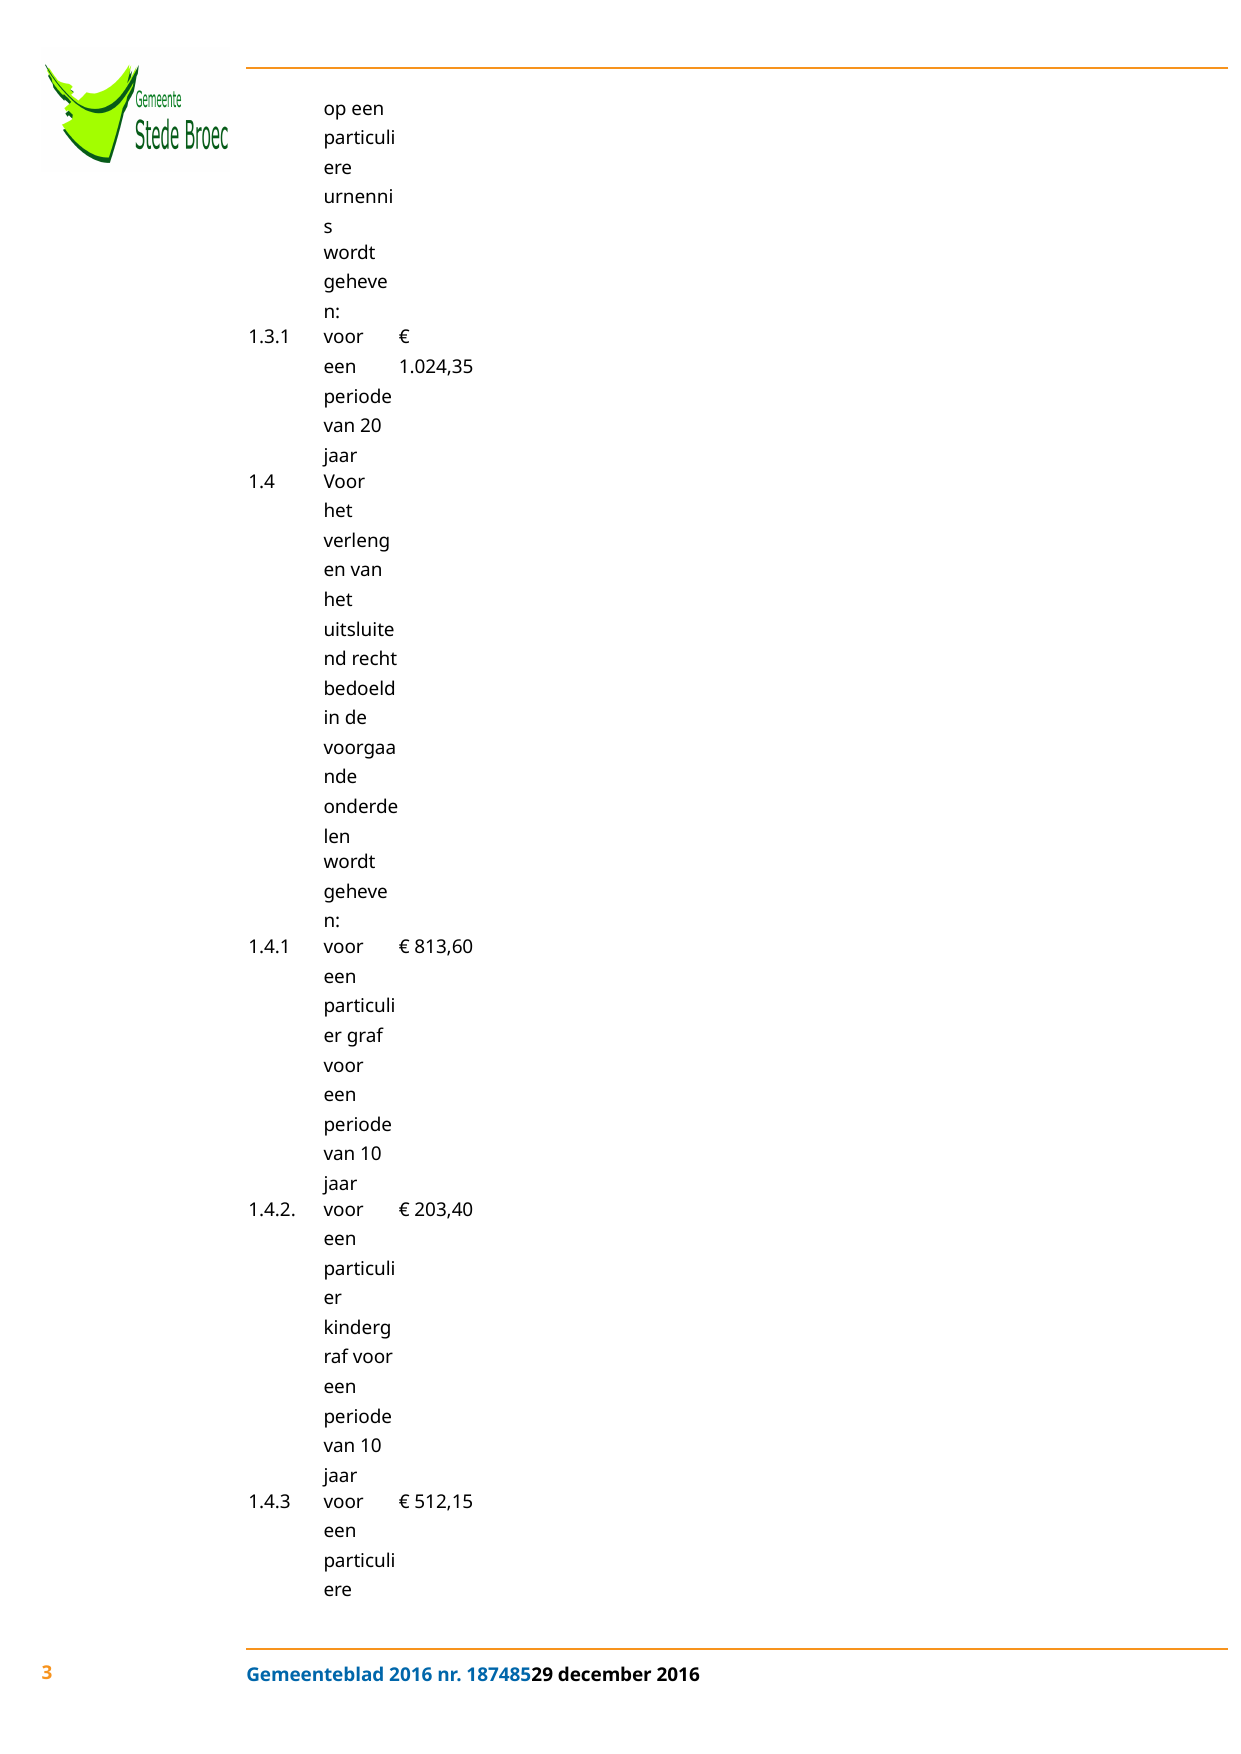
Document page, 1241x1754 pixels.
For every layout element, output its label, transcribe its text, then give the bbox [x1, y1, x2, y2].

table_cell [248, 239, 323, 324]
table_cell wordt geheven: [323, 849, 398, 933]
table_cell [248, 95, 323, 239]
table_cell [248, 849, 323, 933]
table_cell € 813,60 [399, 934, 474, 1196]
table_cell voor een particuliere [323, 1488, 398, 1602]
table_cell 1.4.2. [248, 1196, 323, 1488]
table_cell 1.4.3 [248, 1488, 323, 1602]
table_cell wordt geheven: [323, 239, 398, 324]
table_cell [474, 849, 549, 933]
table_cell voor een particulier kindergraf voor een periode van 10 jaar [323, 1196, 398, 1488]
table_cell Voor het verlengen van het uitsluitend recht bedoeld in de voorgaande onderdelen [323, 468, 398, 848]
table_cell [399, 468, 474, 848]
table_cell [474, 239, 549, 324]
table_cell € 1.024,35 [399, 324, 474, 468]
table_cell [474, 95, 549, 239]
table_cell 1.4 [248, 468, 323, 848]
table_cell [474, 934, 549, 1196]
table_cell op een particuliere urnennis [323, 95, 398, 239]
table_cell [474, 1488, 549, 1602]
table_cell [399, 95, 474, 239]
table_cell [399, 849, 474, 933]
picture [41, 47, 231, 172]
table_cell voor een periode van 20 jaar [323, 324, 398, 468]
table_cell [474, 324, 549, 468]
table_cell € 203,40 [399, 1196, 474, 1488]
table_cell 1.3.1 [248, 324, 323, 468]
table_cell voor een particulier graf voor een periode van 10 jaar [323, 934, 398, 1196]
table_cell [399, 239, 474, 324]
table_cell [474, 1196, 549, 1488]
table_cell € 512,15 [399, 1488, 474, 1602]
table_cell 1.4.1 [248, 934, 323, 1196]
table_cell [474, 468, 549, 848]
